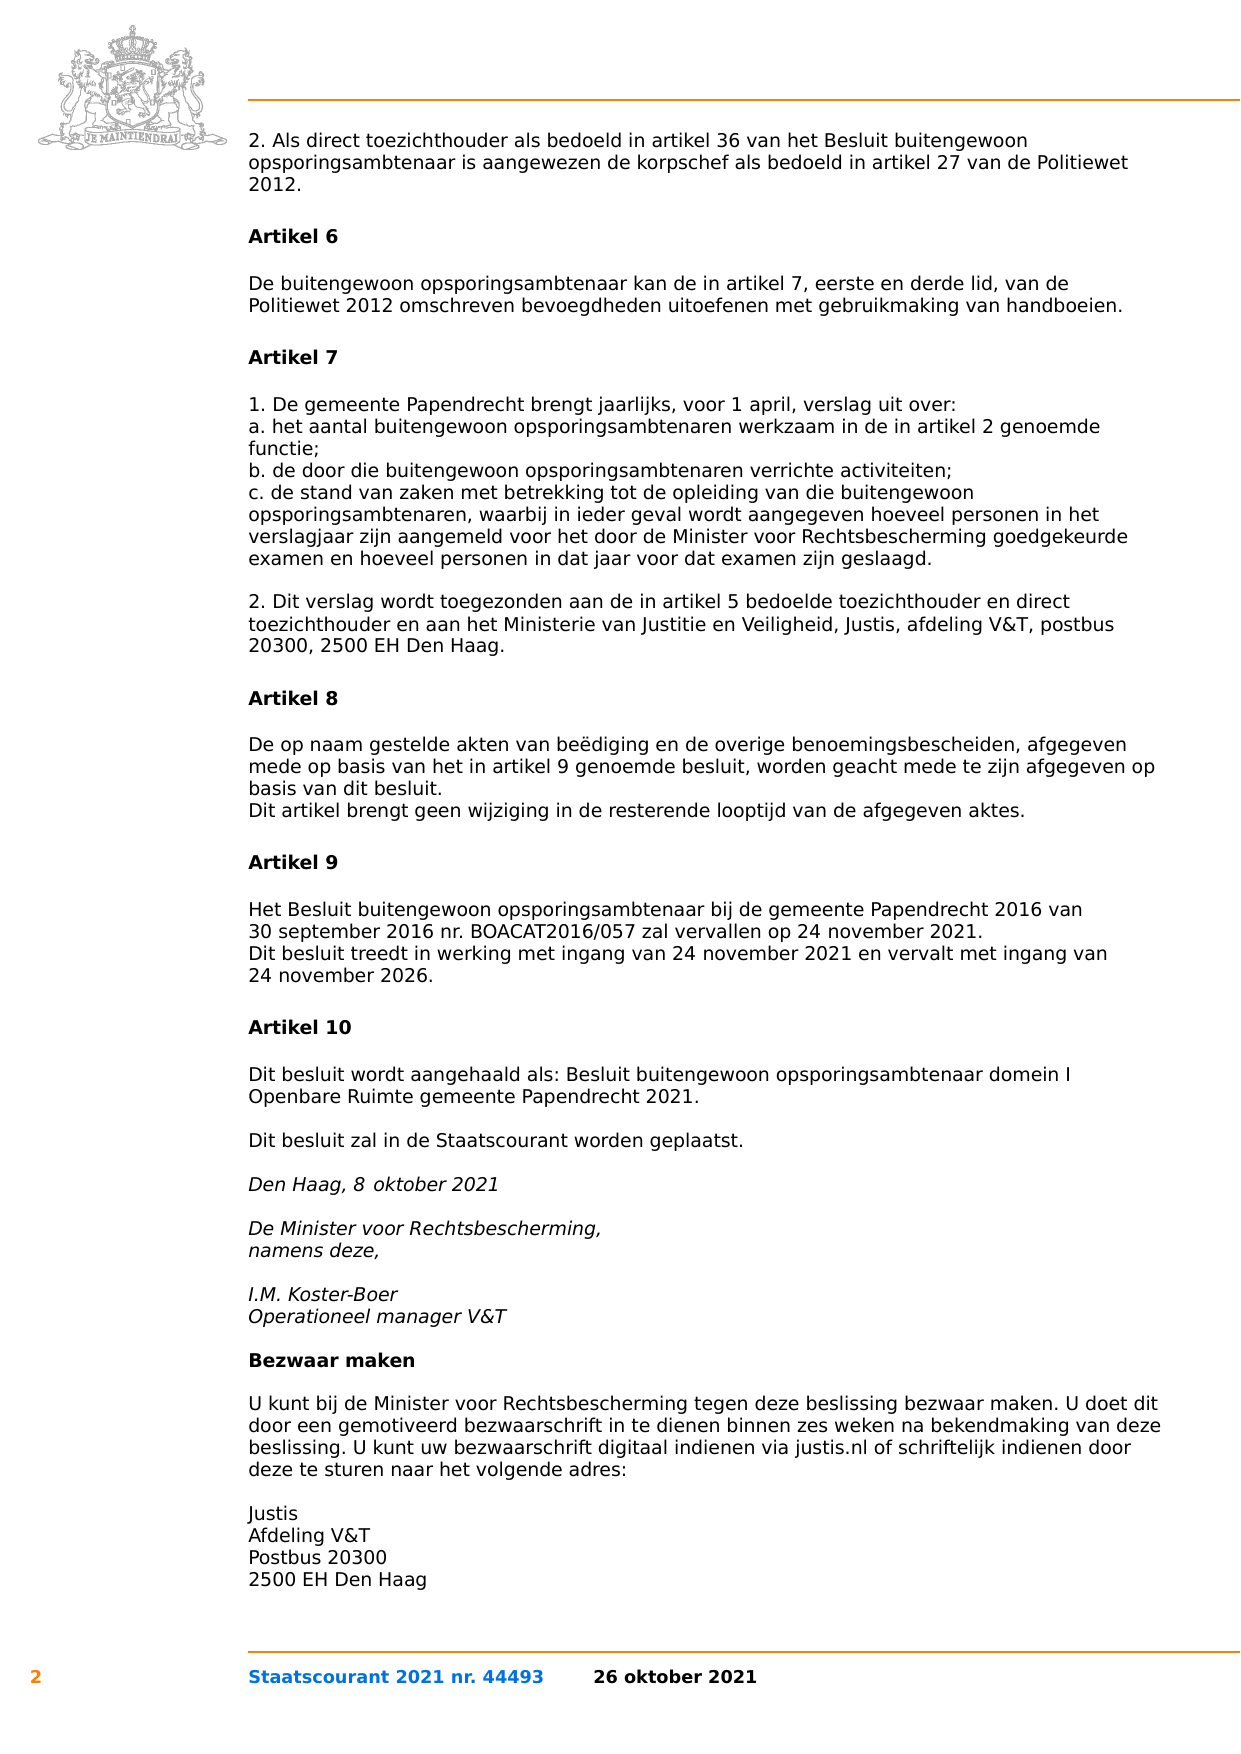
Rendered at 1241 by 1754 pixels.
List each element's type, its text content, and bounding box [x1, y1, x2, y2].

text 1. De gemeente Papendrecht brengt jaarlijks, voor 1 april, verslag uit over: [248, 394, 1163, 416]
text c. de stand van zaken met betrekking tot de opleiding van die buitengewoon opsporingsambtenaren, waarbij in ieder geval wordt aangegeven hoeveel personen in het verslagjaar zijn aangemeld voor het door de Minister voor Rechtsbescherming goedgekeurde examen en hoeveel personen in dat jaar voor dat examen zijn geslaagd. [248, 482, 1163, 569]
text Bezwaar maken [248, 1349, 1163, 1371]
text De Minister voor Rechtsbescherming, namens deze, I.M. Koster-Boer Operationeel manager V&T [248, 1218, 1163, 1328]
subtitle Artikel 8 [248, 687, 1163, 709]
text b. de door die buitengewoon opsporingsambtenaren verrichte activiteiten; [248, 460, 1163, 482]
text Het Besluit buitengewoon opsporingsambtenaar bij de gemeente Papendrecht 2016 van 30 september 2016 nr. BOACAT2016/057 zal vervallen op 24 november 2021. [248, 899, 1163, 943]
text U kunt bij de Minister voor Rechtsbescherming tegen deze beslissing bezwaar maken. U doet dit door een gemotiveerd bezwaarschrift in te dienen binnen zes weken na bekendmaking van deze beslissing. U kunt uw bezwaarschrift digitaal indienen via justis.nl of schriftelijk indienen door deze te sturen naar het volgende adres: [248, 1393, 1163, 1481]
text 2. Als direct toezichthouder als bedoeld in artikel 36 van het Besluit buitengewoon opsporingsambtenaar is aangewezen de korpschef als bedoeld in artikel 27 van de Politiewet 2012. [248, 130, 1163, 196]
text 2500 EH Den Haag [248, 1569, 1163, 1591]
text 2. Dit verslag wordt toegezonden aan de in artikel 5 bedoelde toezichthouder en direct toezichthouder en aan het Ministerie van Justitie en Veiligheid, Justis, afdeling V&T, postbus 20300, 2500 EH Den Haag. [248, 591, 1163, 657]
picture [38, 25, 227, 150]
text Justis [248, 1503, 1163, 1525]
text Postbus 20300 [248, 1547, 1163, 1569]
subtitle Artikel 9 [248, 852, 1163, 874]
text Afdeling V&T [248, 1525, 1163, 1547]
text Den Haag, 8 oktober 2021 [248, 1174, 1163, 1196]
subtitle Artikel 7 [248, 347, 1163, 369]
text Dit besluit wordt aangehaald als: Besluit buitengewoon opsporingsambtenaar domein I Openbare Ruimte gemeente Papendrecht 2021. [248, 1064, 1163, 1108]
subtitle Artikel 10 [248, 1017, 1163, 1039]
text Dit besluit zal in de Staatscourant worden geplaatst. [248, 1130, 1163, 1152]
text Dit besluit treedt in werking met ingang van 24 november 2021 en vervalt met ingang van 24 november 2026. [248, 943, 1163, 987]
text Dit artikel brengt geen wijziging in de resterende looptijd van de afgegeven aktes. [248, 800, 1163, 822]
text De buitengewoon opsporingsambtenaar kan de in artikel 7, eerste en derde lid, van de Politiewet 2012 omschreven bevoegdheden uitoefenen met gebruikmaking van handboeien. [248, 273, 1163, 317]
text a. het aantal buitengewoon opsporingsambtenaren werkzaam in de in artikel 2 genoemde functie; [248, 416, 1163, 460]
text De op naam gestelde akten van beëdiging en de overige benoemingsbescheiden, afgegeven mede op basis van het in artikel 9 genoemde besluit, worden geacht mede te zijn afgegeven op basis van dit besluit. [248, 734, 1163, 800]
subtitle Artikel 6 [248, 226, 1163, 248]
